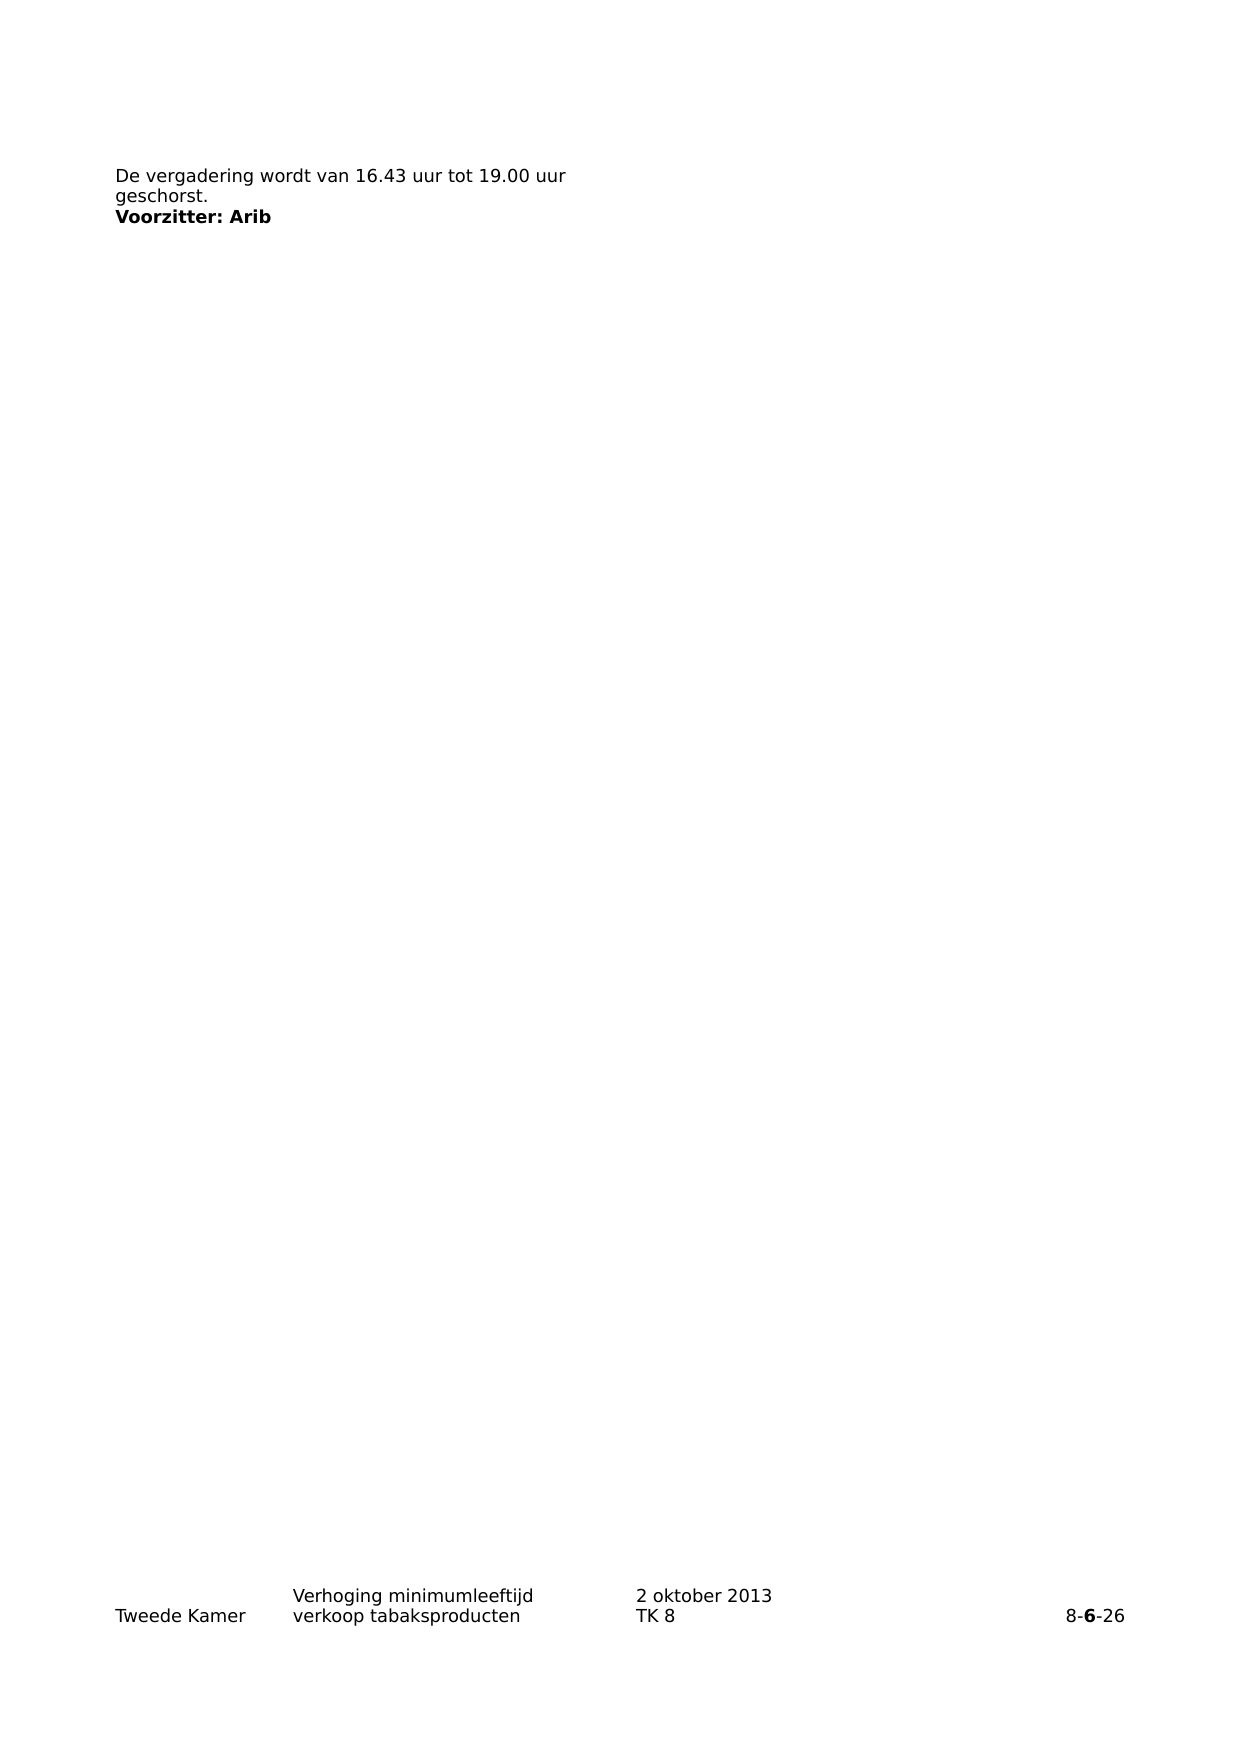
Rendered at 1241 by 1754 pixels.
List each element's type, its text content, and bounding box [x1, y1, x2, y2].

text De vergadering wordt van 16.43 uur tot 19.00 uur geschorst. [115, 165, 605, 207]
text Voorzitter: Arib [115, 207, 605, 228]
